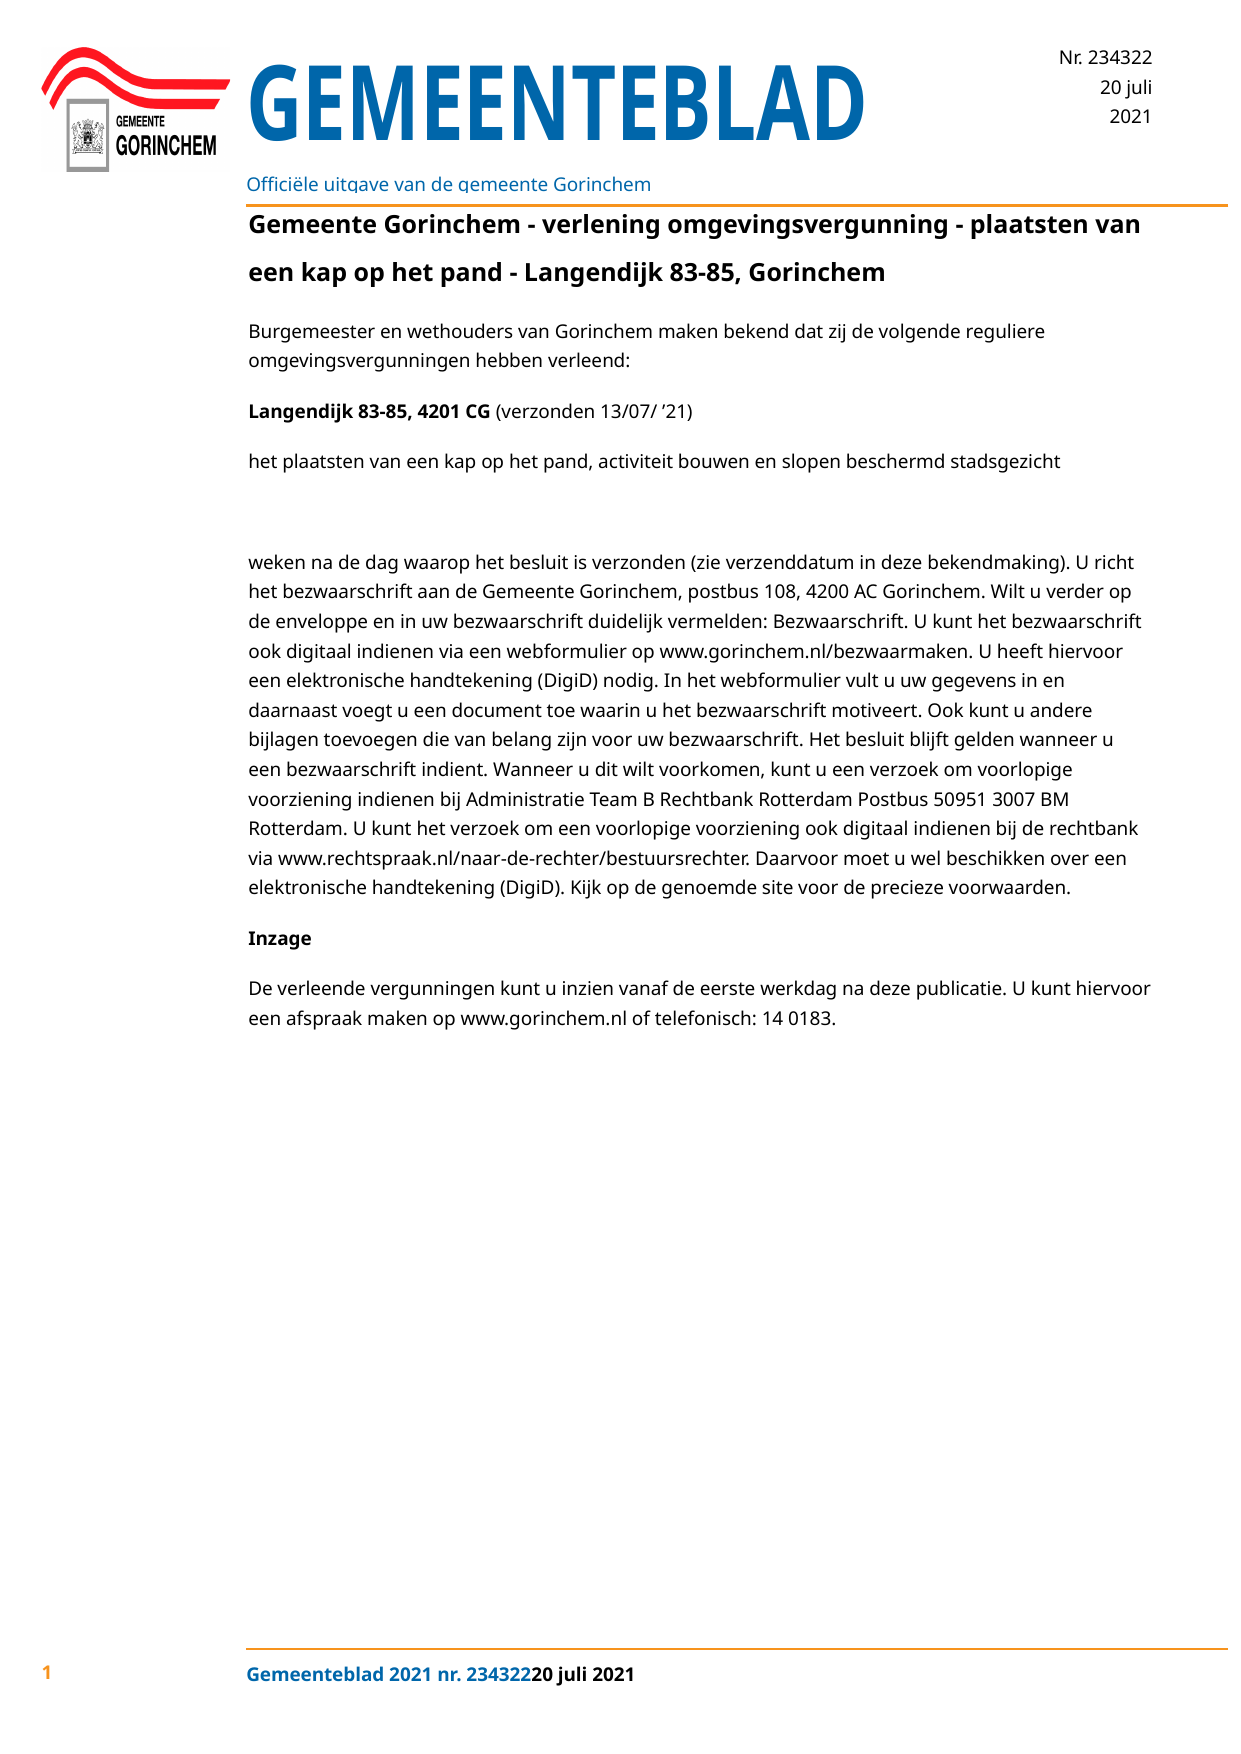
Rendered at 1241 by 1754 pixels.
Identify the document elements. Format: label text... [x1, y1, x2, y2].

text De verleende vergunningen kunt u inzien vanaf de eerste werkdag na deze publicatie. U kunt hiervoor een afspraak maken op www.gorinchem.nl of telefonisch: 14 0183. [248, 975, 1152, 1031]
text Inzage [248, 925, 1152, 951]
text Gemeente Gorinchem - verlening omgevingsvergunning - plaatsten van een kap op het pand - Langendijk 83-85, Gorinchem [248, 207, 1152, 288]
text Langendijk 83-85, 4201 CG (verzonden 13/07/ ’21) [248, 398, 1152, 424]
picture [41, 47, 231, 172]
text weken na de dag waarop het besluit is verzonden (zie verzenddatum in deze bekendmaking). U richt het bezwaarschrift aan de Gemeente Gorinchem, postbus 108, 4200 AC Gorinchem. Wilt u verder op de enveloppe en in uw bezwaarschrift duidelijk vermelden: Bezwaarschrift. U kunt het bezwaarschrift ook digitaal indienen via een webformulier op www.gorinchem.nl/bezwaarmaken. U heeft hiervoor een elektronische handtekening (DigiD) nodig. In het webformulier vult u uw gegevens in en daarnaast voegt u een document toe waarin u het bezwaarschrift motiveert. Ook kunt u andere bijlagen toevoegen die van belang zijn voor uw bezwaarschrift. Het besluit blijft gelden wanneer u een bezwaarschrift indient. Wanneer u dit wilt voorkomen, kunt u een verzoek om voorlopige voorziening indienen bij Administratie Team B Rechtbank Rotterdam Postbus 50951 3007 BM Rotterdam. U kunt het verzoek om een voorlopige voorziening ook digitaal indienen bij de rechtbank via www.rechtspraak.nl/naar-de-rechter/bestuursrechter. Daarvoor moet u wel beschikken over een elektronische handtekening (DigiD). Kijk op de genoemde site voor de precieze voorwaarden. [248, 549, 1152, 900]
text Burgemeester en wethouders van Gorinchem maken bekend dat zij de volgende reguliere omgevingsvergunningen hebben verleend: [248, 318, 1152, 373]
text het plaatsten van een kap op het pand, activiteit bouwen en slopen beschermd stadsgezicht [248, 448, 1152, 474]
